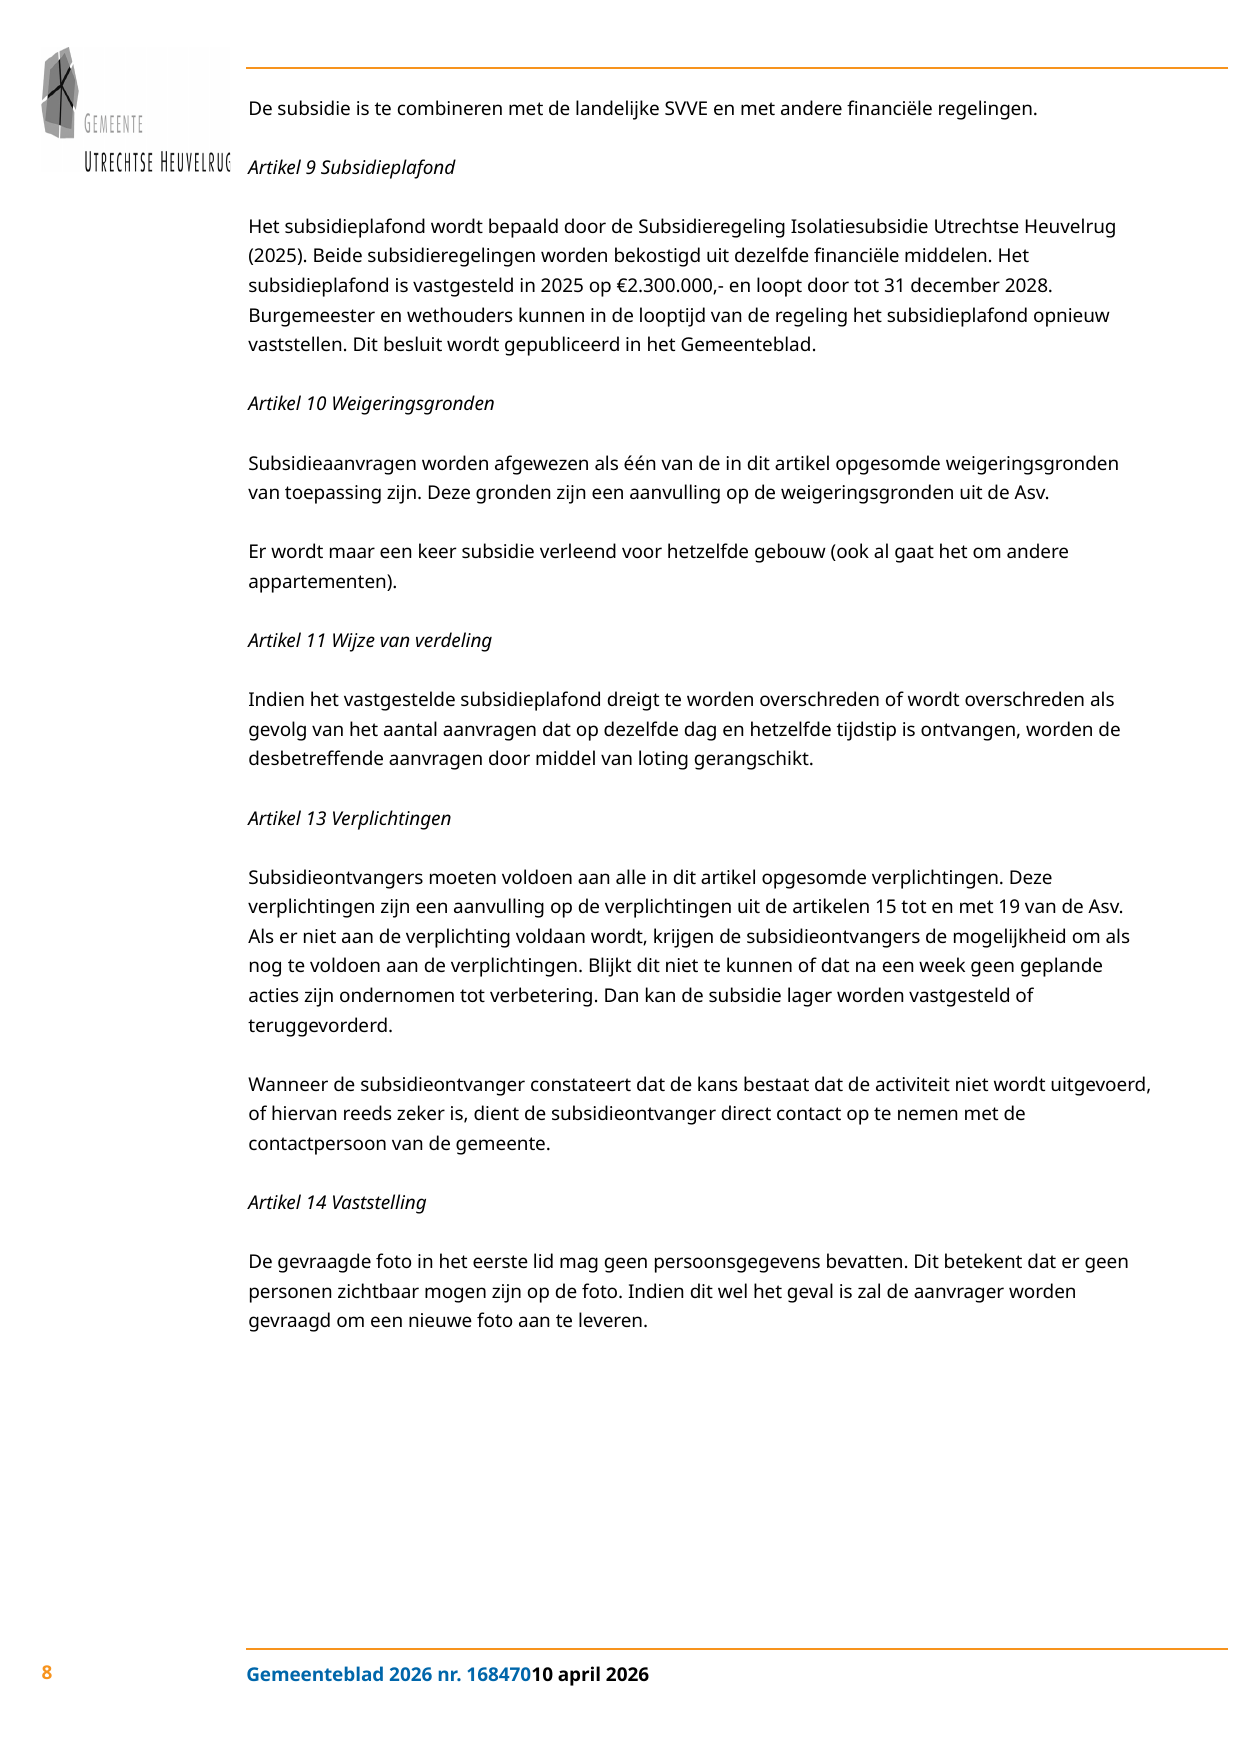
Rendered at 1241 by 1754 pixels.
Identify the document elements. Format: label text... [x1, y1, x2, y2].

text Artikel 10 Weigeringsgronden [248, 391, 1152, 416]
text Subsidieontvangers moeten voldoen aan alle in dit artikel opgesomde verplichtingen. Deze verplichtingen zijn een aanvulling op de verplichtingen uit de artikelen 15 tot en met 19 van de Asv. Als er niet aan de verplichting voldaan wordt, krijgen de subsidieontvangers de mogelijkheid om als nog te voldoen aan de verplichtingen. Blijkt dit niet te kunnen of dat na een week geen geplande acties zijn ondernomen tot verbetering. Dan kan de subsidie lager worden vastgesteld of teruggevorderd. [248, 864, 1152, 1038]
text Subsidieaanvragen worden afgewezen als één van de in dit artikel opgesomde weigeringsgronden van toepassing zijn. Deze gronden zijn een aanvulling op de weigeringsgronden uit de Asv. [248, 450, 1152, 505]
text Artikel 11 Wijze van verdeling [248, 627, 1152, 653]
text Wanneer de subsidieontvanger constateert dat de kans bestaat dat de activiteit niet wordt uitgevoerd, of hiervan reeds zeker is, dient de subsidieontvanger direct contact op te nemen met de contactpersoon van de gemeente. [248, 1071, 1152, 1156]
text De gevraagde foto in het eerste lid mag geen persoonsgegevens bevatten. Dit betekent dat er geen personen zichtbaar mogen zijn op de foto. Indien dit wel het geval is zal de aanvrager worden gevraagd om een nieuwe foto aan te leveren. [248, 1248, 1152, 1333]
text Het subsidieplafond wordt bepaald door de Subsidieregeling Isolatiesubsidie Utrechtse Heuvelrug (2025). Beide subsidieregelingen worden bekostigd uit dezelfde financiële middelen. Het subsidieplafond is vastgesteld in 2025 op €2.300.000,- en loopt door tot 31 december 2028. Burgemeester en wethouders kunnen in de looptijd van de regeling het subsidieplafond opnieuw vaststellen. Dit besluit wordt gepubliceerd in het Gemeenteblad. [248, 213, 1152, 357]
picture [41, 47, 231, 172]
text Indien het vastgestelde subsidieplafond dreigt te worden overschreden of wordt overschreden als gevolg van het aantal aanvragen dat op dezelfde dag en hetzelfde tijdstip is ontvangen, worden de desbetreffende aanvragen door middel van loting gerangschikt. [248, 686, 1152, 771]
text Artikel 14 Vaststelling [248, 1189, 1152, 1215]
text Er wordt maar een keer subsidie verleend voor hetzelfde gebouw (ook al gaat het om andere appartementen). [248, 538, 1152, 594]
text Artikel 13 Verplichtingen [248, 805, 1152, 831]
text Artikel 9 Subsidieplafond [248, 154, 1152, 180]
text De subsidie is te combineren met de landelijke SVVE en met andere financiële regelingen. [248, 95, 1152, 121]
